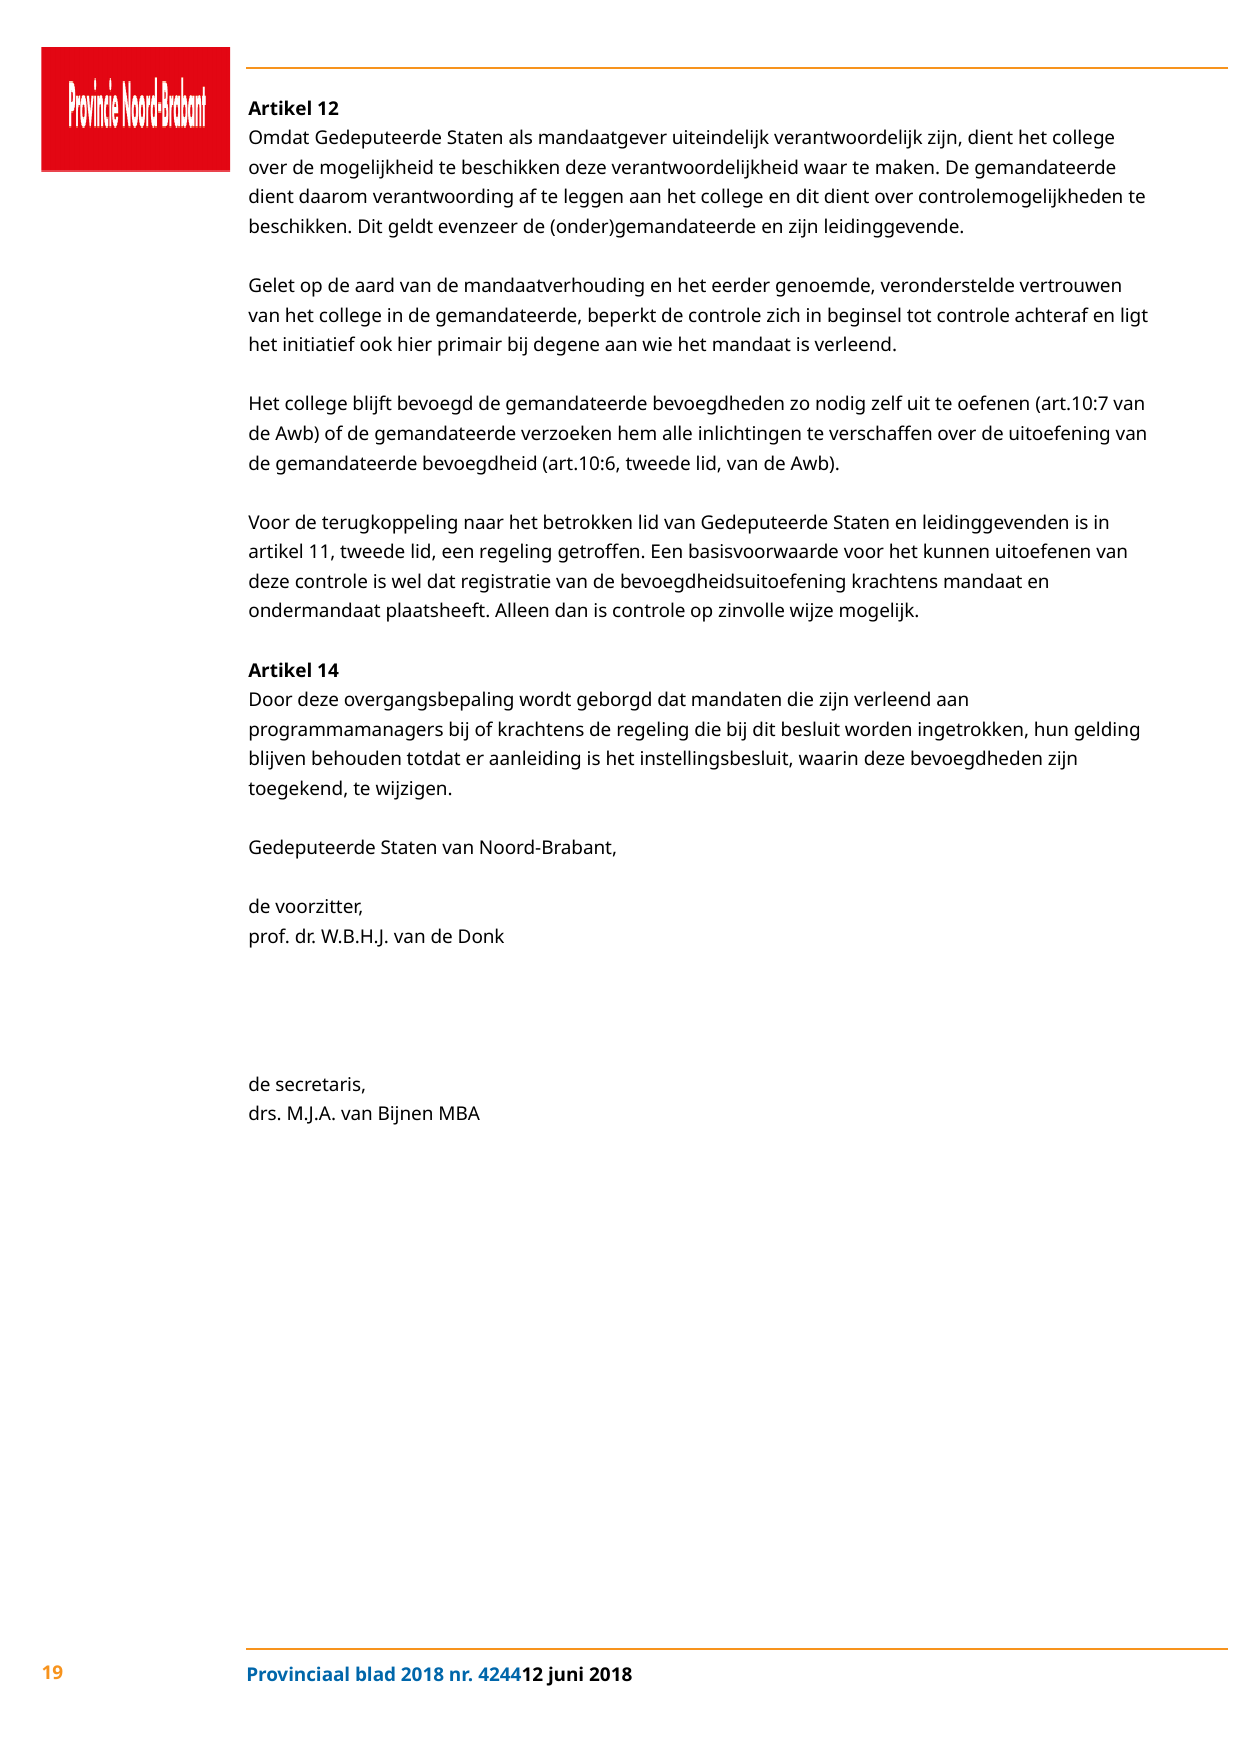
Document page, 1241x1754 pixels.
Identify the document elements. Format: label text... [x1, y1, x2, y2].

text Het college blijft bevoegd de gemandateerde bevoegdheden zo nodig zelf uit te oefenen (art.10:7 van de Awb) of de gemandateerde verzoeken hem alle inlichtingen te verschaffen over de uitoefening van de gemandateerde bevoegdheid (art.10:6, tweede lid, van de Awb). [248, 391, 1152, 476]
text Voor de terugkoppeling naar het betrokken lid van Gedeputeerde Staten en leidinggevenden is in artikel 11, tweede lid, een regeling getroffen. Een basisvoorwaarde voor het kunnen uitoefenen van deze controle is wel dat registratie van de bevoegdheidsuitoefening krachtens mandaat en ondermandaat plaatsheeft. Alleen dan is controle op zinvolle wijze mogelijk. [248, 509, 1152, 623]
text drs. M.J.A. van Bijnen MBA [248, 1101, 1152, 1126]
text de voorzitter, [248, 893, 1152, 919]
text Gelet op de aard van de mandaatverhouding en het eerder genoemde, veronderstelde vertrouwen van het college in de gemandateerde, beperkt de controle zich in beginsel tot controle achteraf en ligt het initiatief ook hier primair bij degene aan wie het mandaat is verleend. [248, 272, 1152, 357]
text de secretaris, [248, 1071, 1152, 1097]
picture [41, 47, 231, 172]
text Gedeputeerde Staten van Noord-Brabant, [248, 834, 1152, 860]
text prof. dr. W.B.H.J. van de Donk [248, 923, 1152, 949]
text Artikel 12 [248, 95, 1152, 121]
text Artikel 14 [248, 657, 1152, 683]
text Omdat Gedeputeerde Staten als mandaatgever uiteindelijk verantwoordelijk zijn, dient het college over de mogelijkheid te beschikken deze verantwoordelijkheid waar te maken. De gemandateerde dient daarom verantwoording af te leggen aan het college en dit dient over controlemogelijkheden te beschikken. Dit geldt evenzeer de (onder)gemandateerde en zijn leidinggevende. [248, 124, 1152, 239]
text Door deze overgangsbepaling wordt geborgd dat mandaten die zijn verleend aan programmamanagers bij of krachtens de regeling die bij dit besluit worden ingetrokken, hun gelding blijven behouden totdat er aanleiding is het instellingsbesluit, waarin deze bevoegdheden zijn toegekend, te wijzigen. [248, 686, 1152, 801]
